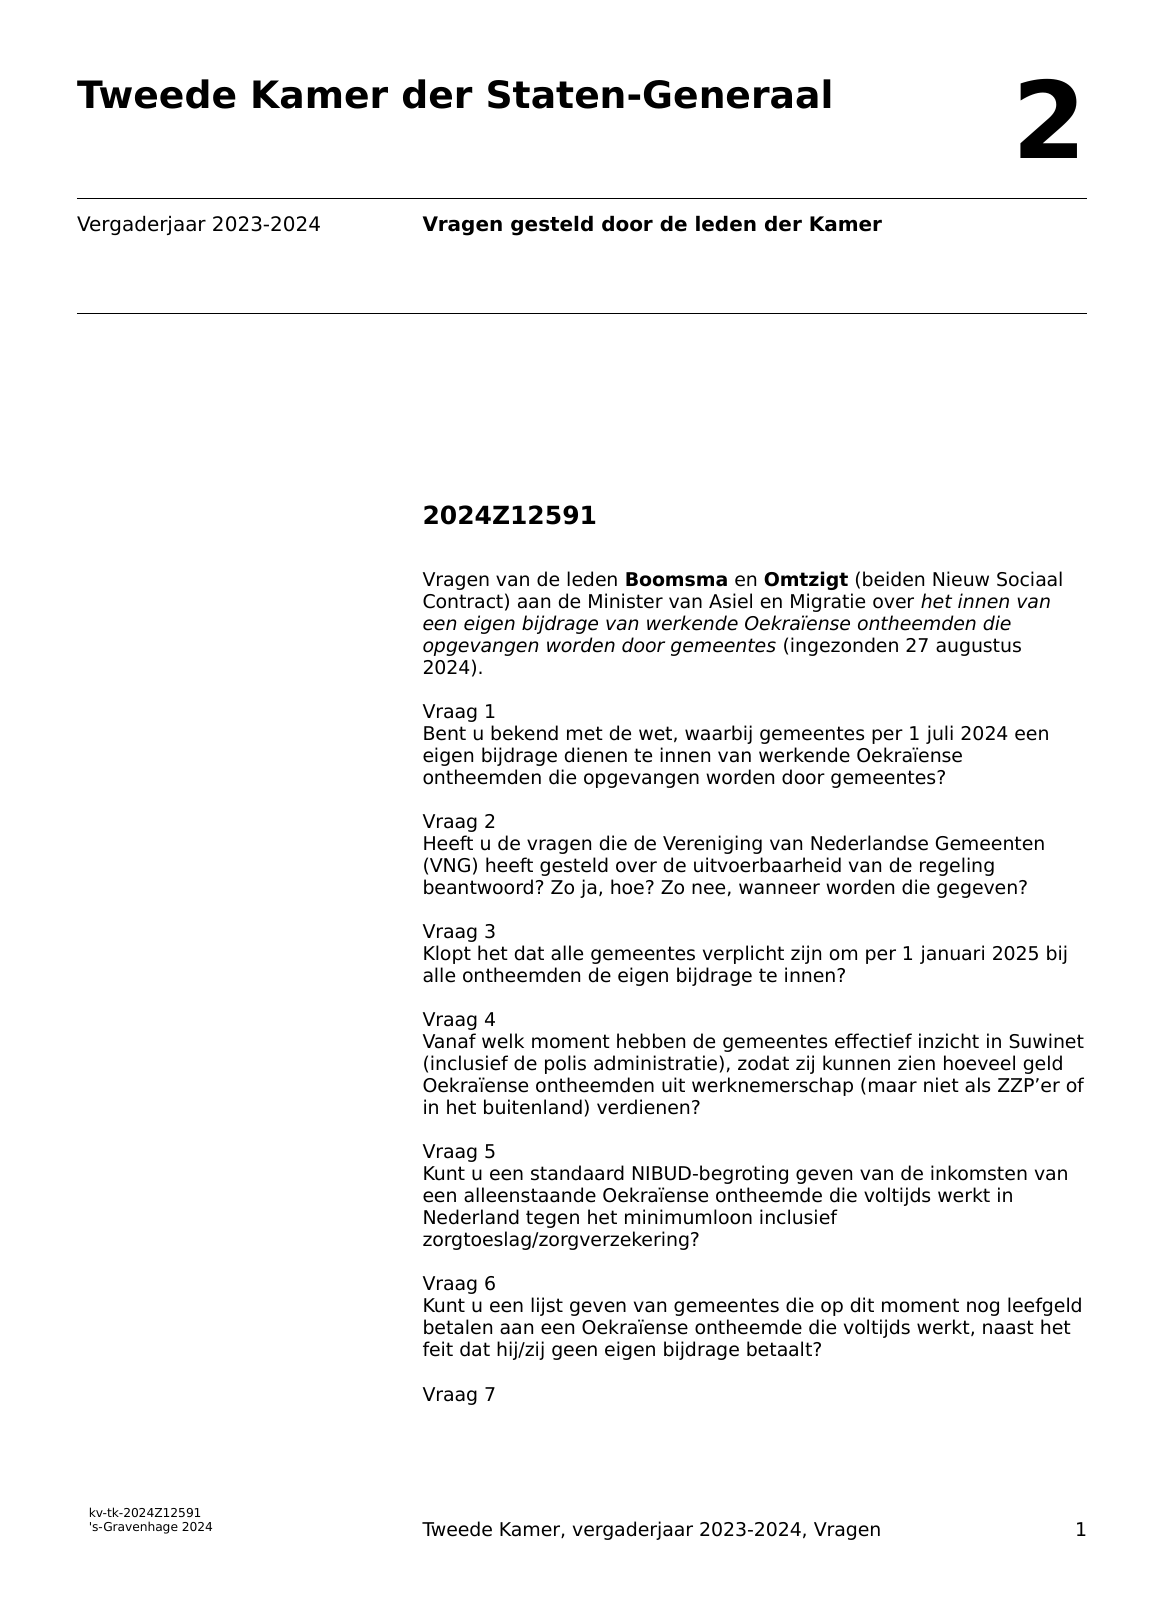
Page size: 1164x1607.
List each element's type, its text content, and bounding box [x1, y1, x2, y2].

table_cell Vergaderjaar 2023-2024 [77, 199, 422, 313]
text kv-tk-2024Z12591 [88, 1506, 323, 1520]
text Vraag 1 [422, 701, 1087, 723]
text Vraag 5 [422, 1141, 1087, 1163]
text Vraag 2 [422, 811, 1087, 833]
text Kunt u een standaard NIBUD-begroting geven van de inkomsten van een alleenstaande Oekraïense ontheemde die voltijds werkt in Nederland tegen het minimumloon inclusief zorgtoeslag/zorgverzekering? [422, 1163, 1087, 1251]
text Bent u bekend met de wet, waarbij gemeentes per 1 juli 2024 een eigen bijdrage dienen te innen van werkende Oekraïense ontheemden die opgevangen worden door gemeentes? [422, 723, 1087, 789]
text Vraag 3 [422, 921, 1087, 943]
text Heeft u de vragen die de Vereniging van Nederlandse Gemeenten (VNG) heeft gesteld over de uitvoerbaarheid van de regeling beantwoord? Zo ja, hoe? Zo nee, wanneer worden die gegeven? [422, 833, 1087, 899]
text Vraag 4 [422, 1009, 1087, 1031]
table_header Tweede Kamer der Staten-Generaal [77, 59, 886, 198]
text Vraag 7 [422, 1383, 1087, 1405]
table_cell Vragen gesteld door de leden der Kamer [422, 199, 1087, 313]
text 's-Gravenhage 2024 [88, 1520, 323, 1534]
text Kunt u een lijst geven van gemeentes die op dit moment nog leefgeld betalen aan een Oekraïense ontheemde die voltijds werkt, naast het feit dat hij/zij geen eigen bijdrage betaalt? [422, 1295, 1087, 1361]
text Klopt het dat alle gemeentes verplicht zijn om per 1 januari 2025 bij alle ontheemden de eigen bijdrage te innen? [422, 943, 1087, 987]
text 2024Z12591 [422, 501, 1087, 531]
text Vragen van de leden Boomsma en Omtzigt (beiden Nieuw Sociaal Contract) aan de Minister van Asiel en Migratie over het innen van een eigen bijdrage van werkende Oekraïense ontheemden die opgevangen worden door gemeentes (ingezonden 27 augustus 2024). [422, 569, 1087, 679]
text Vanaf welk moment hebben de gemeentes effectief inzicht in Suwinet (inclusief de polis administratie), zodat zij kunnen zien hoeveel geld Oekraïense ontheemden uit werknemerschap (maar niet als ZZP’er of in het buitenland) verdienen? [422, 1031, 1087, 1119]
table_header 2 [886, 59, 1087, 198]
text Vraag 6 [422, 1273, 1087, 1295]
